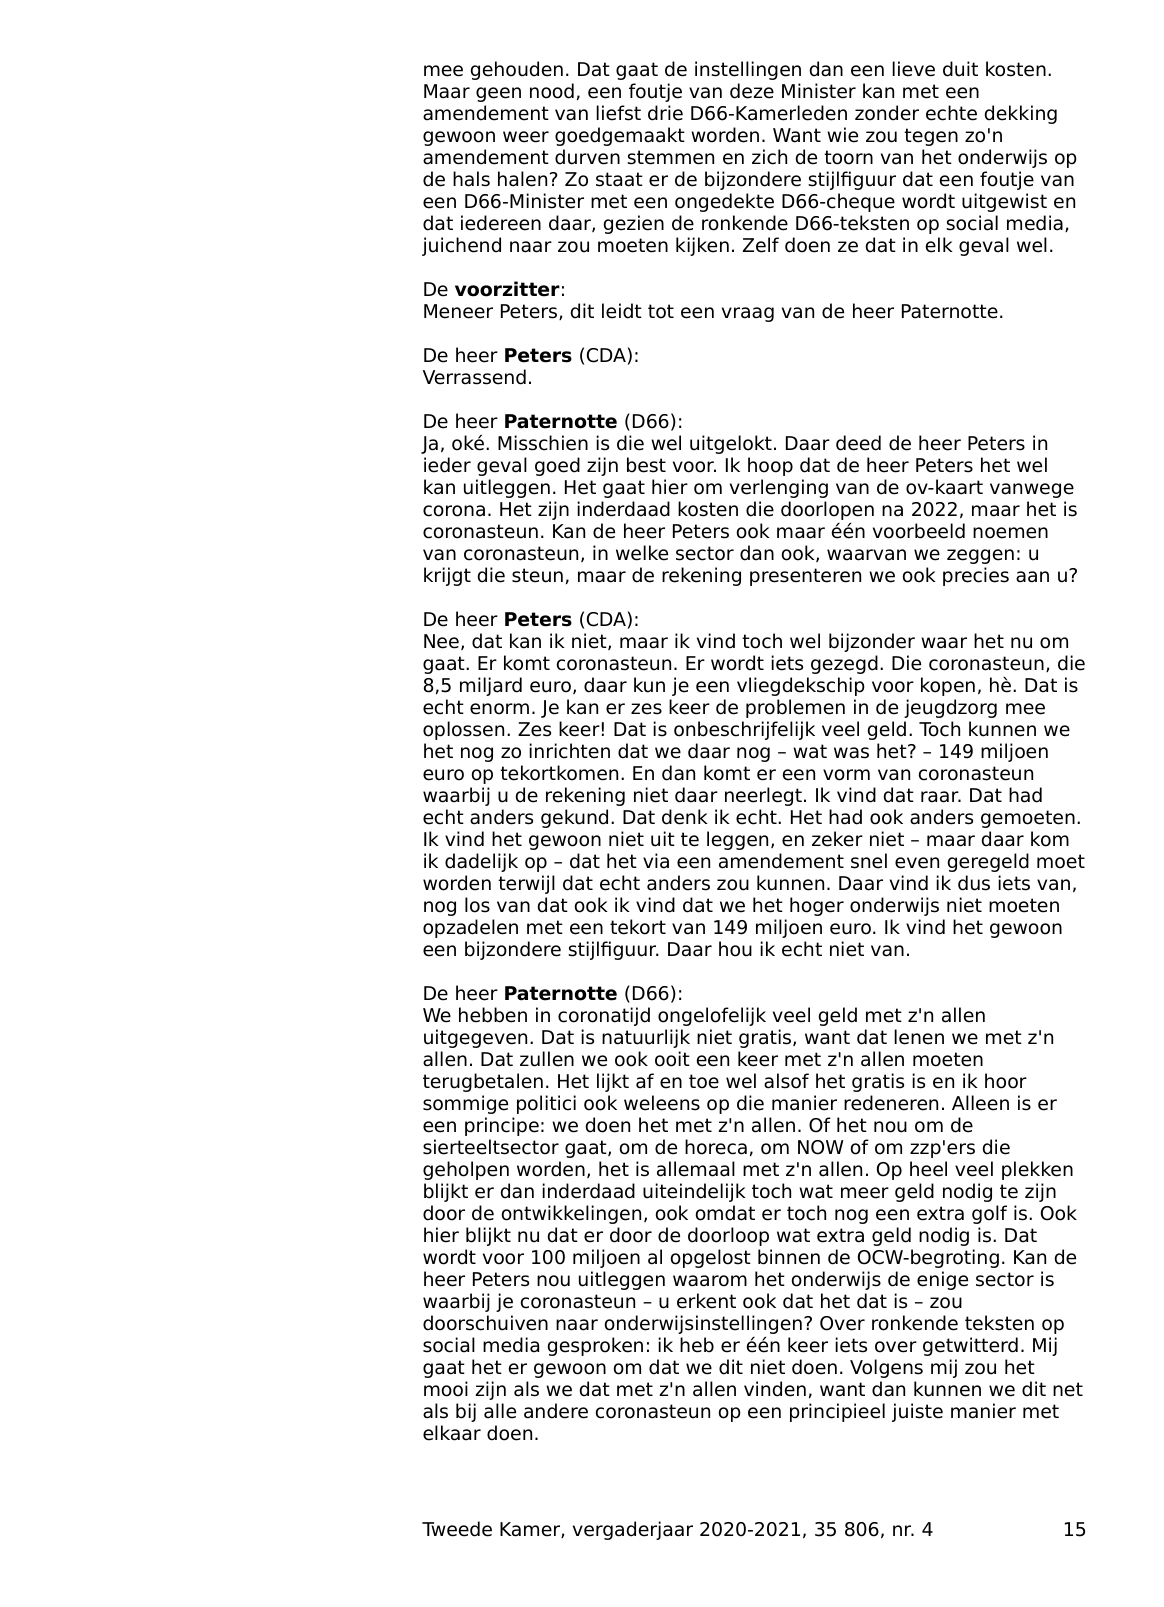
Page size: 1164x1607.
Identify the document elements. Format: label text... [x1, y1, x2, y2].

text De voorzitter: [422, 279, 1087, 301]
text Ja, oké. Misschien is die wel uitgelokt. Daar deed de heer Peters in ieder geval goed zijn best voor. Ik hoop dat de heer Peters het wel kan uitleggen. Het gaat hier om verlenging van de ov-kaart vanwege corona. Het zijn inderdaad kosten die doorlopen na 2022, maar het is coronasteun. Kan de heer Peters ook maar één voorbeeld noemen van coronasteun, in welke sector dan ook, waarvan we zeggen: u krijgt die steun, maar de rekening presenteren we ook precies aan u? [422, 433, 1087, 587]
text Nee, dat kan ik niet, maar ik vind toch wel bijzonder waar het nu om gaat. Er komt coronasteun. Er wordt iets gezegd. Die coronasteun, die 8,5 miljard euro, daar kun je een vliegdekschip voor kopen, hè. Dat is echt enorm. Je kan er zes keer de problemen in de jeugdzorg mee oplossen. Zes keer! Dat is onbeschrijfelijk veel geld. Toch kunnen we het nog zo inrichten dat we daar nog – wat was het? – 149 miljoen euro op tekortkomen. En dan komt er een vorm van coronasteun waarbij u de rekening niet daar neerlegt. Ik vind dat raar. Dat had echt anders gekund. Dat denk ik echt. Het had ook anders gemoeten. Ik vind het gewoon niet uit te leggen, en zeker niet – maar daar kom ik dadelijk op – dat het via een amendement snel even geregeld moet worden terwijl dat echt anders zou kunnen. Daar vind ik dus iets van, nog los van dat ook ik vind dat we het hoger onderwijs niet moeten opzadelen met een tekort van 149 miljoen euro. Ik vind het gewoon een bijzondere stijlfiguur. Daar hou ik echt niet van. [422, 631, 1087, 961]
text Verrassend. [422, 367, 1087, 389]
text De heer Paternotte (D66): [422, 983, 1087, 1005]
text mee gehouden. Dat gaat de instellingen dan een lieve duit kosten. Maar geen nood, een foutje van deze Minister kan met een amendement van liefst drie D66-Kamerleden zonder echte dekking gewoon weer goedgemaakt worden. Want wie zou tegen zo'n amendement durven stemmen en zich de toorn van het onderwijs op de hals halen? Zo staat er de bijzondere stijlfiguur dat een foutje van een D66-Minister met een ongedekte D66-cheque wordt uitgewist en dat iedereen daar, gezien de ronkende D66-teksten op social media, juichend naar zou moeten kijken. Zelf doen ze dat in elk geval wel. [422, 59, 1087, 257]
text De heer Peters (CDA): [422, 609, 1087, 631]
text Meneer Peters, dit leidt tot een vraag van de heer Paternotte. [422, 301, 1087, 323]
text We hebben in coronatijd ongelofelijk veel geld met z'n allen uitgegeven. Dat is natuurlijk niet gratis, want dat lenen we met z'n allen. Dat zullen we ook ooit een keer met z'n allen moeten terugbetalen. Het lijkt af en toe wel alsof het gratis is en ik hoor sommige politici ook weleens op die manier redeneren. Alleen is er een principe: we doen het met z'n allen. Of het nou om de sierteeltsector gaat, om de horeca, om NOW of om zzp'ers die geholpen worden, het is allemaal met z'n allen. Op heel veel plekken blijkt er dan inderdaad uiteindelijk toch wat meer geld nodig te zijn door de ontwikkelingen, ook omdat er toch nog een extra golf is. Ook hier blijkt nu dat er door de doorloop wat extra geld nodig is. Dat wordt voor 100 miljoen al opgelost binnen de OCW-begroting. Kan de heer Peters nou uitleggen waarom het onderwijs de enige sector is waarbij je coronasteun – u erkent ook dat het dat is – zou doorschuiven naar onderwijsinstellingen? Over ronkende teksten op social media gesproken: ik heb er één keer iets over getwitterd. Mij gaat het er gewoon om dat we dit niet doen. Volgens mij zou het mooi zijn als we dat met z'n allen vinden, want dan kunnen we dit net als bij alle andere coronasteun op een principieel juiste manier met elkaar doen. [422, 1005, 1087, 1445]
text De heer Paternotte (D66): [422, 411, 1087, 433]
text De heer Peters (CDA): [422, 345, 1087, 367]
